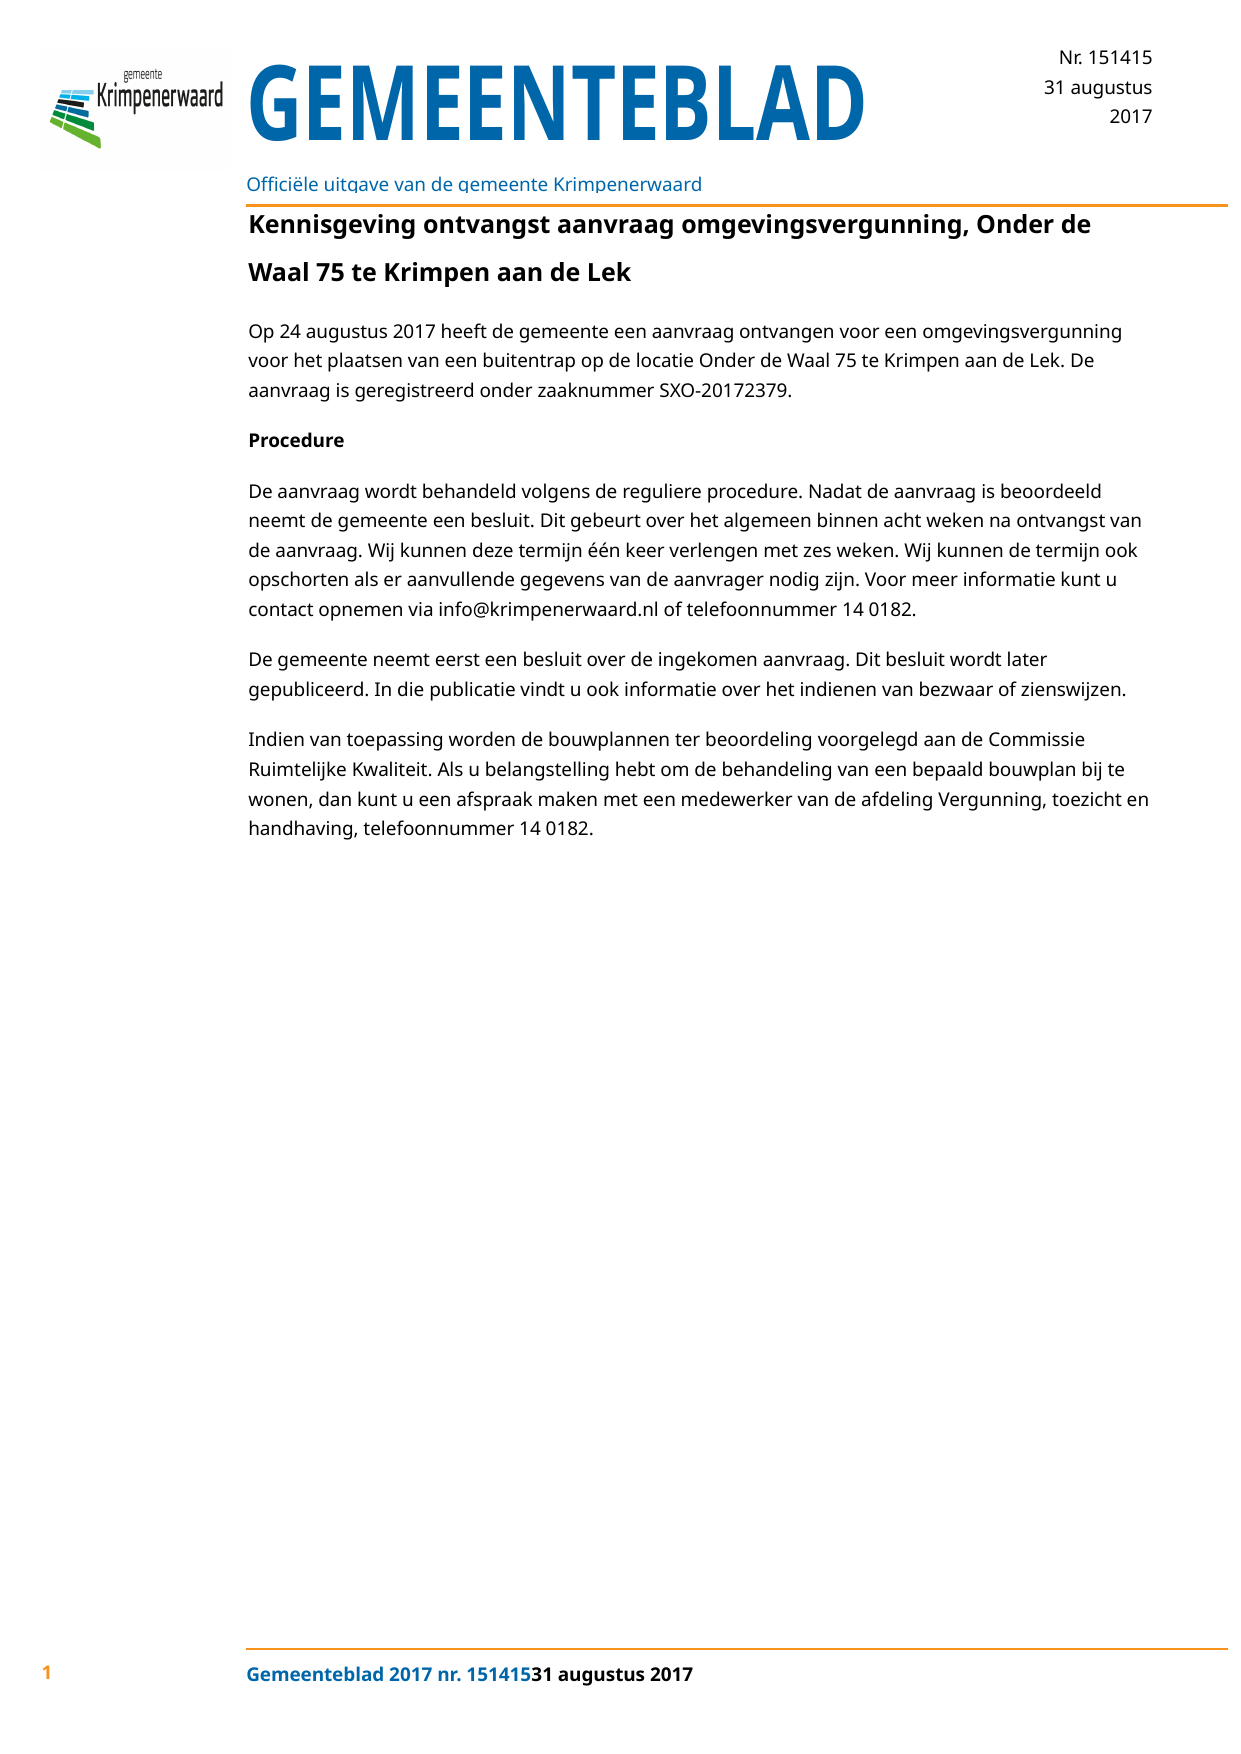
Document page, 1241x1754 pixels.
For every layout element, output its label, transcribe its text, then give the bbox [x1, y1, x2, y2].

text De gemeente neemt eerst een besluit over de ingekomen aanvraag. Dit besluit wordt later gepubliceerd. In die publicatie vindt u ook informatie over het indienen van bezwaar of zienswijzen. [248, 647, 1152, 702]
text De aanvraag wordt behandeld volgens de reguliere procedure. Nadat de aanvraag is beoordeeld neemt de gemeente een besluit. Dit gebeurt over het algemeen binnen acht weken na ontvangst van de aanvraag. Wij kunnen deze termijn één keer verlengen met zes weken. Wij kunnen de termijn ook opschorten als er aanvullende gegevens van de aanvrager nodig zijn. Voor meer informatie kunt u contact opnemen via info@krimpenerwaard.nl of telefoonnummer 14 0182. [248, 478, 1152, 622]
text Indien van toepassing worden de bouwplannen ter beoordeling voorgelegd aan de Commissie Ruimtelijke Kwaliteit. Als u belangstelling hebt om de behandeling van een bepaald bouwplan bij te wonen, dan kunt u een afspraak maken met een medewerker van de afdeling Vergunning, toezicht en handhaving, telefoonnummer 14 0182. [248, 727, 1152, 841]
text Kennisgeving ontvangst aanvraag omgevingsvergunning, Onder de Waal 75 te Krimpen aan de Lek [248, 207, 1152, 288]
text Procedure [248, 427, 1152, 453]
picture [41, 47, 231, 172]
text Op 24 augustus 2017 heeft de gemeente een aanvraag ontvangen voor een omgevingsvergunning voor het plaatsen van een buitentrap op de locatie Onder de Waal 75 te Krimpen aan de Lek. De aanvraag is geregistreerd onder zaaknummer SXO-20172379. [248, 318, 1152, 403]
